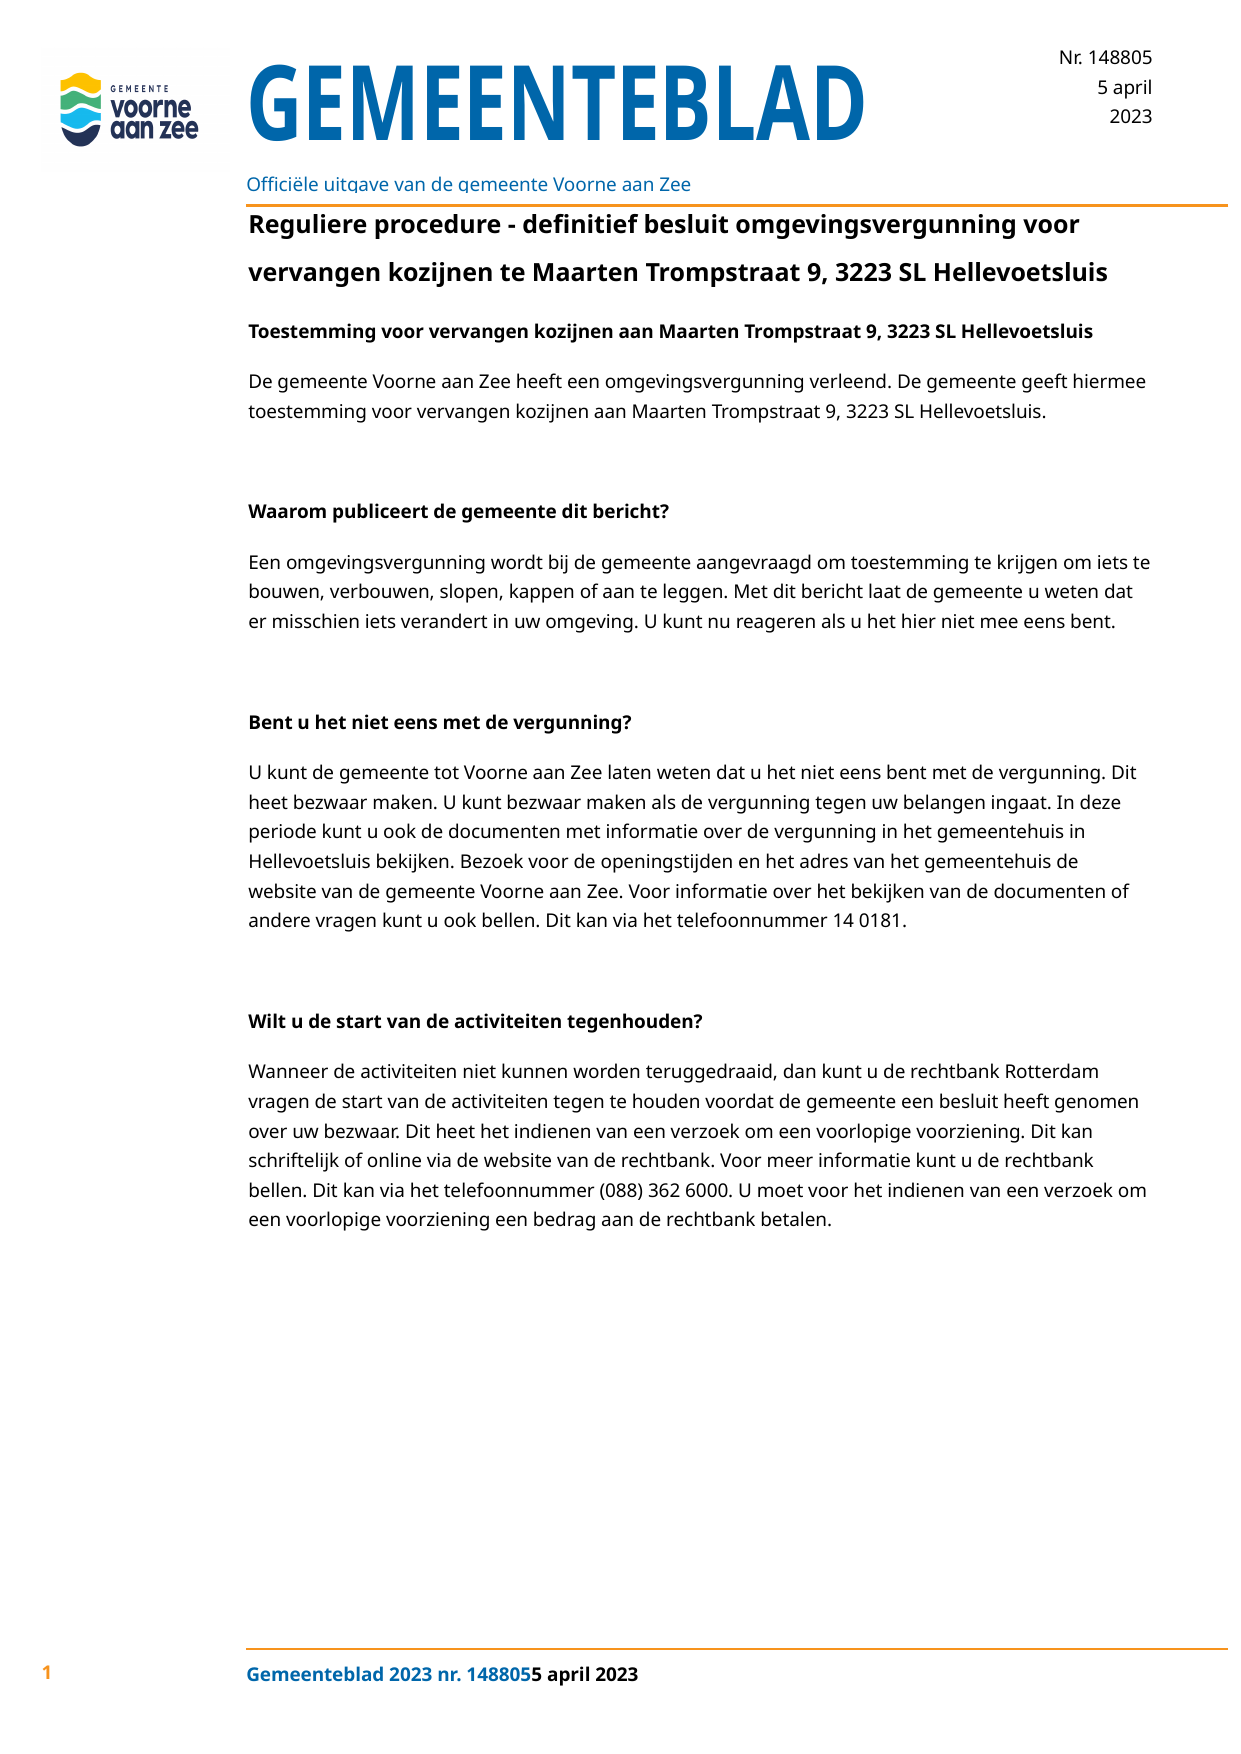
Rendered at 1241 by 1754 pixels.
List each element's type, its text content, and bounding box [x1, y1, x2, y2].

text Wanneer de activiteiten niet kunnen worden teruggedraaid, dan kunt u de rechtbank Rotterdam vragen de start van de activiteiten tegen te houden voordat de gemeente een besluit heeft genomen over uw bezwaar. Dit heet het indienen van een verzoek om een voorlopige voorziening. Dit kan schriftelijk of online via de website van de rechtbank. Voor meer informatie kunt u de rechtbank bellen. Dit kan via het telefoonnummer (088) 362 6000. U moet voor het indienen van een verzoek om een voorlopige voorziening een bedrag aan de rechtbank betalen. [248, 1059, 1152, 1232]
text De gemeente Voorne aan Zee heeft een omgevingsvergunning verleend. De gemeente geeft hiermee toestemming voor vervangen kozijnen aan Maarten Trompstraat 9, 3223 SL Hellevoetsluis. [248, 368, 1152, 424]
text Een omgevingsvergunning wordt bij de gemeente aangevraagd om toestemming te krijgen om iets te bouwen, verbouwen, slopen, kappen of aan te leggen. Met dit bericht laat de gemeente u weten dat er misschien iets verandert in uw omgeving. U kunt nu reageren als u het hier niet mee eens bent. [248, 549, 1152, 634]
text Waarom publiceert de gemeente dit bericht? [248, 499, 1152, 524]
text Wilt u de start van de activiteiten tegenhouden? [248, 1008, 1152, 1034]
text Reguliere procedure - definitief besluit omgevingsvergunning voor vervangen kozijnen te Maarten Trompstraat 9, 3223 SL Hellevoetsluis [248, 207, 1152, 288]
text Toestemming voor vervangen kozijnen aan Maarten Trompstraat 9, 3223 SL Hellevoetsluis [248, 318, 1152, 344]
picture [41, 47, 231, 172]
text U kunt de gemeente tot Voorne aan Zee laten weten dat u het niet eens bent met de vergunning. Dit heet bezwaar maken. U kunt bezwaar maken als de vergunning tegen uw belangen ingaat. In deze periode kunt u ook de documenten met informatie over de vergunning in het gemeentehuis in Hellevoetsluis bekijken. Bezoek voor de openingstijden en het adres van het gemeentehuis de website van de gemeente Voorne aan Zee. Voor informatie over het bekijken van de documenten of andere vragen kunt u ook bellen. Dit kan via het telefoonnummer 14 0181. [248, 759, 1152, 933]
text Bent u het niet eens met de vergunning? [248, 709, 1152, 735]
